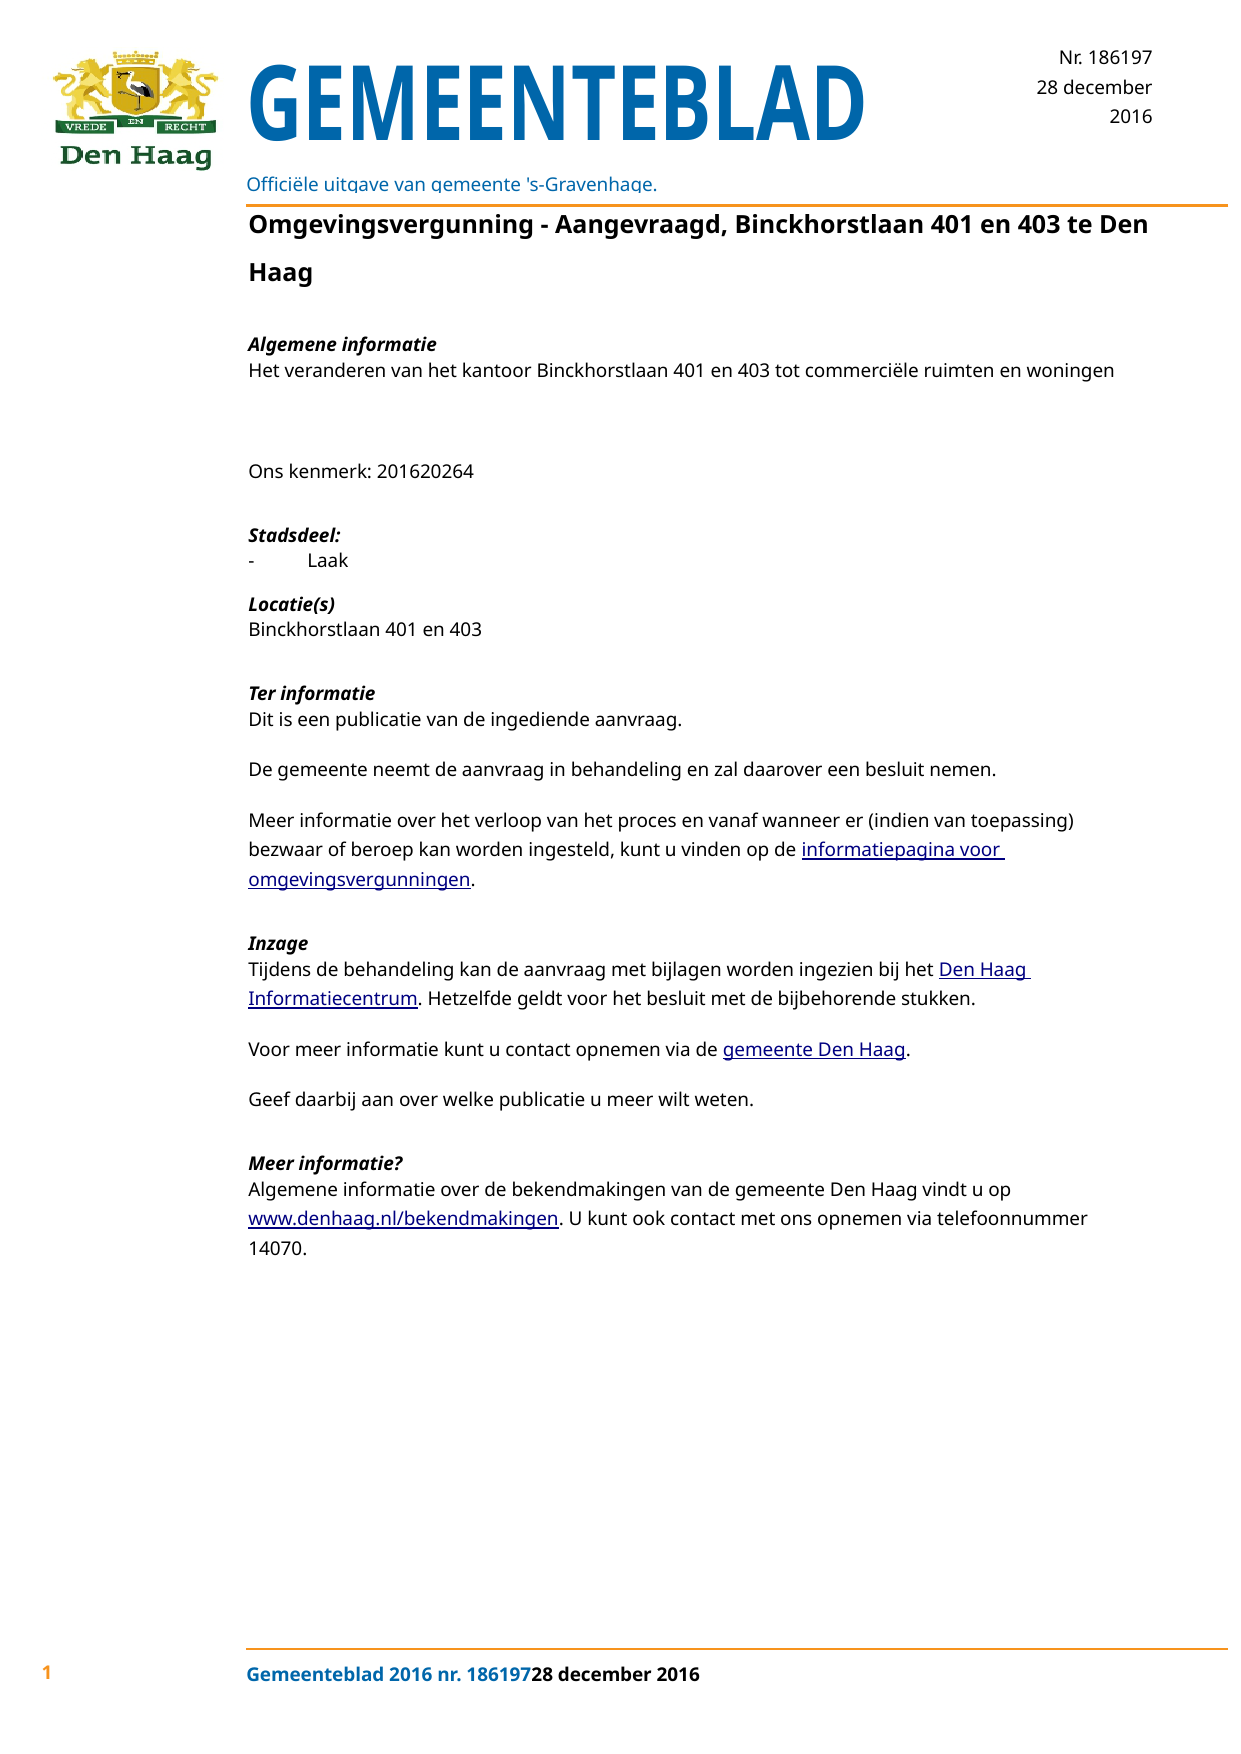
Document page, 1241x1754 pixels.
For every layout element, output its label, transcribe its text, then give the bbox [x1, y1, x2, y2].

text Meer informatie over het verloop van het proces en vanaf wanneer er (indien van toepassing) bezwaar of beroep kan worden ingesteld, kunt u vinden op de informatiepagina voor omgevingsvergunningen. [248, 807, 1152, 892]
text Meer informatie? [248, 1150, 1152, 1176]
text Voor meer informatie kunt u contact opnemen via de gemeente Den Haag. [248, 1036, 1152, 1062]
list Laak [248, 548, 1152, 573]
text Stadsdeel: [248, 522, 1152, 548]
text Ter informatie [248, 681, 1152, 706]
text Het veranderen van het kantoor Binckhorstlaan 401 en 403 tot commerciële ruimten en woningen [248, 357, 1152, 383]
text Tijdens de behandeling kan de aanvraag met bijlagen worden ingezien bij het Den Haag Informatiecentrum. Hetzelfde geldt voor het besluit met de bijbehorende stukken. [248, 956, 1152, 1011]
text De gemeente neemt de aanvraag in behandeling en zal daarover een besluit nemen. [248, 757, 1152, 782]
text Ons kenmerk: 201620264 [248, 458, 1152, 484]
text Binckhorstlaan 401 en 403 [248, 617, 1152, 642]
text Algemene informatie [248, 331, 1152, 357]
text Algemene informatie over de bekendmakingen van de gemeente Den Haag vindt u op www.denhaag.nl/bekendmakingen. U kunt ook contact met ons opnemen via telefoonnummer 14070. [248, 1176, 1152, 1261]
text Inzage [248, 930, 1152, 956]
picture [41, 47, 231, 172]
text Omgevingsvergunning - Aangevraagd, Binckhorstlaan 401 en 403 te Den Haag [248, 207, 1152, 288]
text Dit is een publicatie van de ingediende aanvraag. [248, 706, 1152, 732]
text Locatie(s) [248, 591, 1152, 617]
text Geef daarbij aan over welke publicatie u meer wilt weten. [248, 1086, 1152, 1112]
